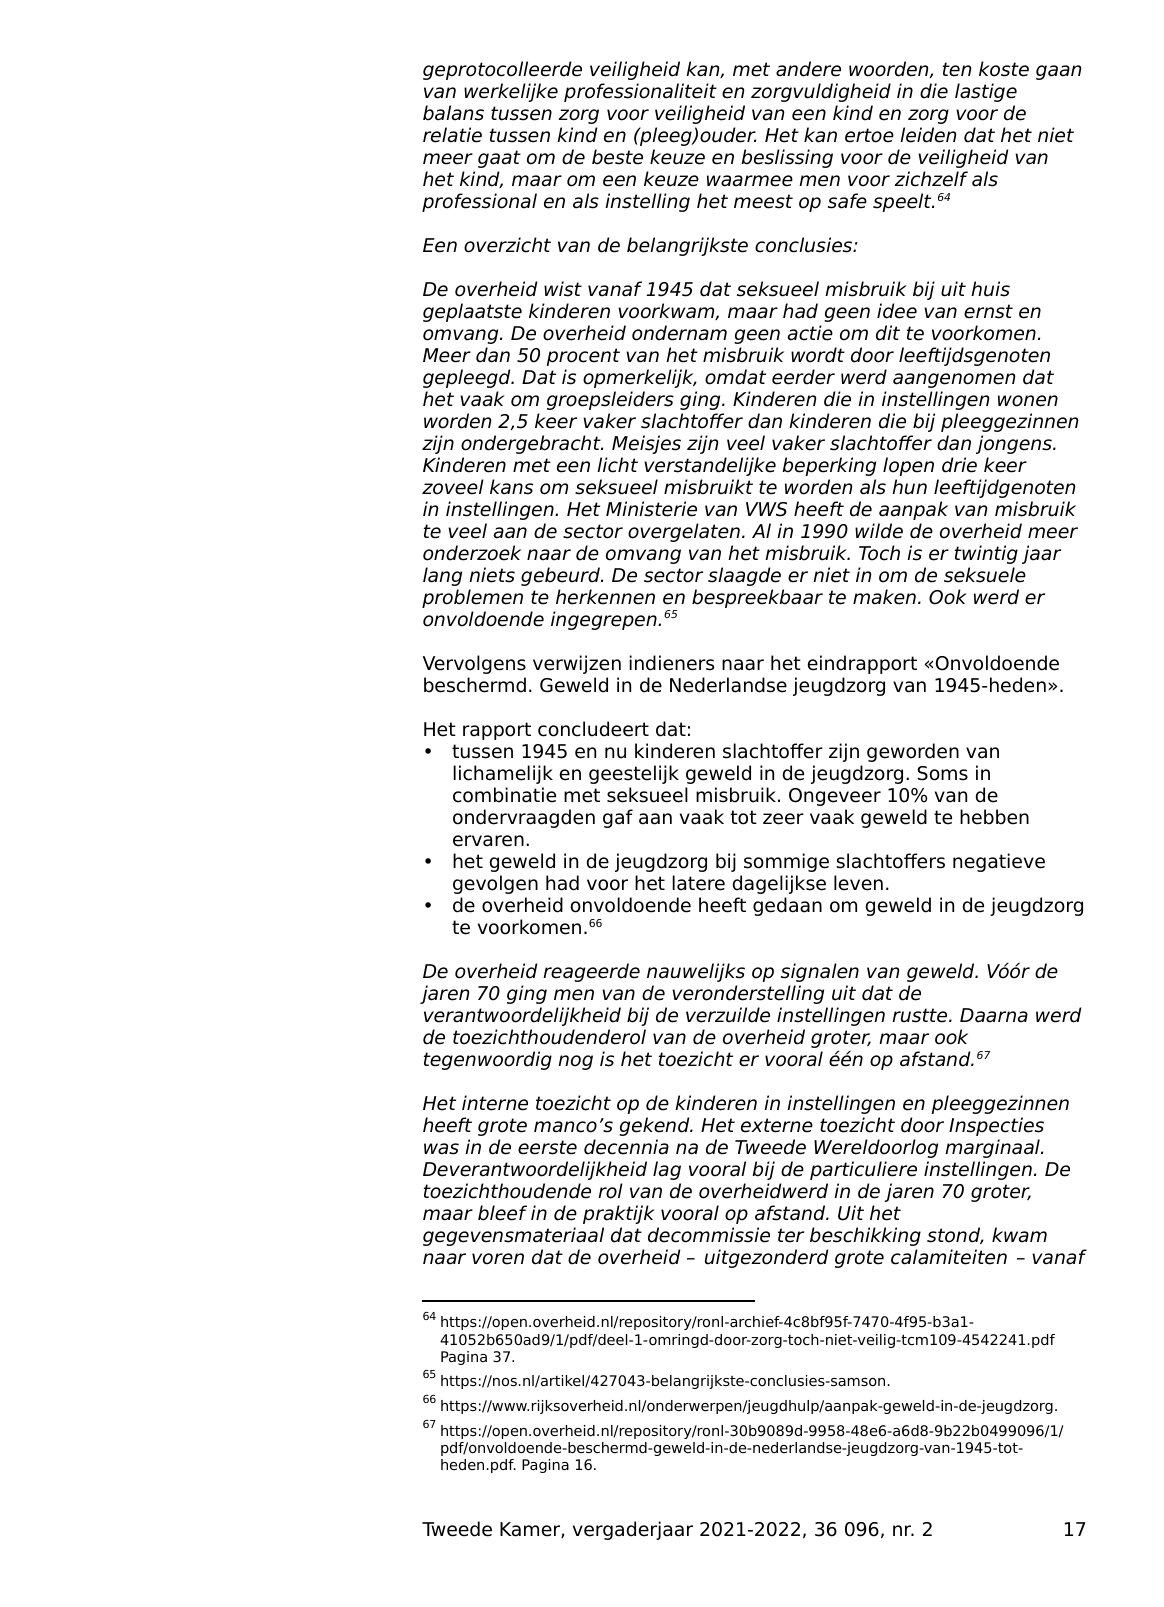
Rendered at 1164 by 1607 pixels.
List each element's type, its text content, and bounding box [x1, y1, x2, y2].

text Vervolgens verwijzen indieners naar het eindrapport «Onvoldoende beschermd. Geweld in de Nederlandse jeugdzorg van 1945-heden». [422, 653, 1087, 697]
text • tussen 1945 en nu kinderen slachtoffer zijn geworden van lichamelijk en geestelijk geweld in de jeugdzorg. Soms in combinatie met seksueel misbruik. Ongeveer 10% van de ondervraagden gaf aan vaak tot zeer vaak geweld te hebben ervaren. [422, 741, 1087, 851]
text Een overzicht van de belangrijkste conclusies: [422, 235, 1087, 257]
text https://www.rijksoverheid.nl/onderwerpen/jeugdhulp/aanpak-geweld-in-de-jeugdzorg. [422, 1393, 1087, 1416]
text • het geweld in de jeugdzorg bij sommige slachtoffers negatieve gevolgen had voor het latere dagelijkse leven. [422, 851, 1087, 895]
text https://open.overheid.nl/repository/ronl-30b9089d-9958-48e6-a6d8-9b22b0499096/1/pdf/onvoldoende-beschermd-geweld-in-de-nederlandse-jeugdzorg-van-1945-tot-heden.pdf. Pagina 16. [422, 1418, 1087, 1474]
text geprotocolleerde veiligheid kan, met andere woorden, ten koste gaan van werkelijke professionaliteit en zorgvuldigheid in die lastige balans tussen zorg voor veiligheid van een kind en zorg voor de relatie tussen kind en (pleeg)ouder. Het kan ertoe leiden dat het niet meer gaat om de beste keuze en beslissing voor de veiligheid van het kind, maar om een keuze waarmee men voor zichzelf als professional en als instelling het meest op safe speelt. [422, 59, 1087, 213]
text De overheid wist vanaf 1945 dat seksueel misbruik bij uit huis geplaatste kinderen voorkwam, maar had geen idee van ernst en omvang. De overheid ondernam geen actie om dit te voorkomen. Meer dan 50 procent van het misbruik wordt door leeftijdsgenoten gepleegd. Dat is opmerkelijk, omdat eerder werd aangenomen dat het vaak om groepsleiders ging. Kinderen die in instellingen wonen worden 2,5 keer vaker slachtoffer dan kinderen die bij pleeggezinnen zijn ondergebracht. Meisjes zijn veel vaker slachtoffer dan jongens. Kinderen met een licht verstandelijke beperking lopen drie keer zoveel kans om seksueel misbruikt te worden als hun leeftijdgenoten in instellingen. Het Ministerie van VWS heeft de aanpak van misbruik te veel aan de sector overgelaten. Al in 1990 wilde de overheid meer onderzoek naar de omvang van het misbruik. Toch is er twintig jaar lang niets gebeurd. De sector slaagde er niet in om de seksuele problemen te herkennen en bespreekbaar te maken. Ook werd er onvoldoende ingegrepen. [422, 279, 1087, 631]
text Het interne toezicht op de kinderen in instellingen en pleeggezinnen heeft grote manco’s gekend. Het externe toezicht door Inspecties was in de eerste decennia na de Tweede Wereldoorlog marginaal. Deverantwoordelijkheid lag vooral bij de particuliere instellingen. De toezichthoudende rol van de overheidwerd in de jaren 70 groter, maar bleef in de praktijk vooral op afstand. Uit het gegevensmateriaal dat decommissie ter beschikking stond, kwam naar voren dat de overheid – uitgezonderd grote calamiteiten – vanaf [422, 1093, 1087, 1269]
text Het rapport concludeert dat: [422, 719, 1087, 741]
text https://open.overheid.nl/repository/ronl-archief-4c8bf95f-7470-4f95-b3a1-41052b650ad9/1/pdf/deel-1-omringd-door-zorg-toch-niet-veilig-tcm109-4542241.pdf Pagina 37. [422, 1310, 1087, 1366]
text • de overheid onvoldoende heeft gedaan om geweld in de jeugdzorg te voorkomen. [422, 895, 1087, 939]
text De overheid reageerde nauwelijks op signalen van geweld. Vóór de jaren 70 ging men van de veronderstelling uit dat de verantwoordelijkheid bij de verzuilde instellingen rustte. Daarna werd de toezichthoudenderol van de overheid groter, maar ook tegenwoordig nog is het toezicht er vooral één op afstand. [422, 961, 1087, 1071]
text https://nos.nl/artikel/427043-belangrijkste-conclusies-samson. [422, 1368, 1087, 1391]
